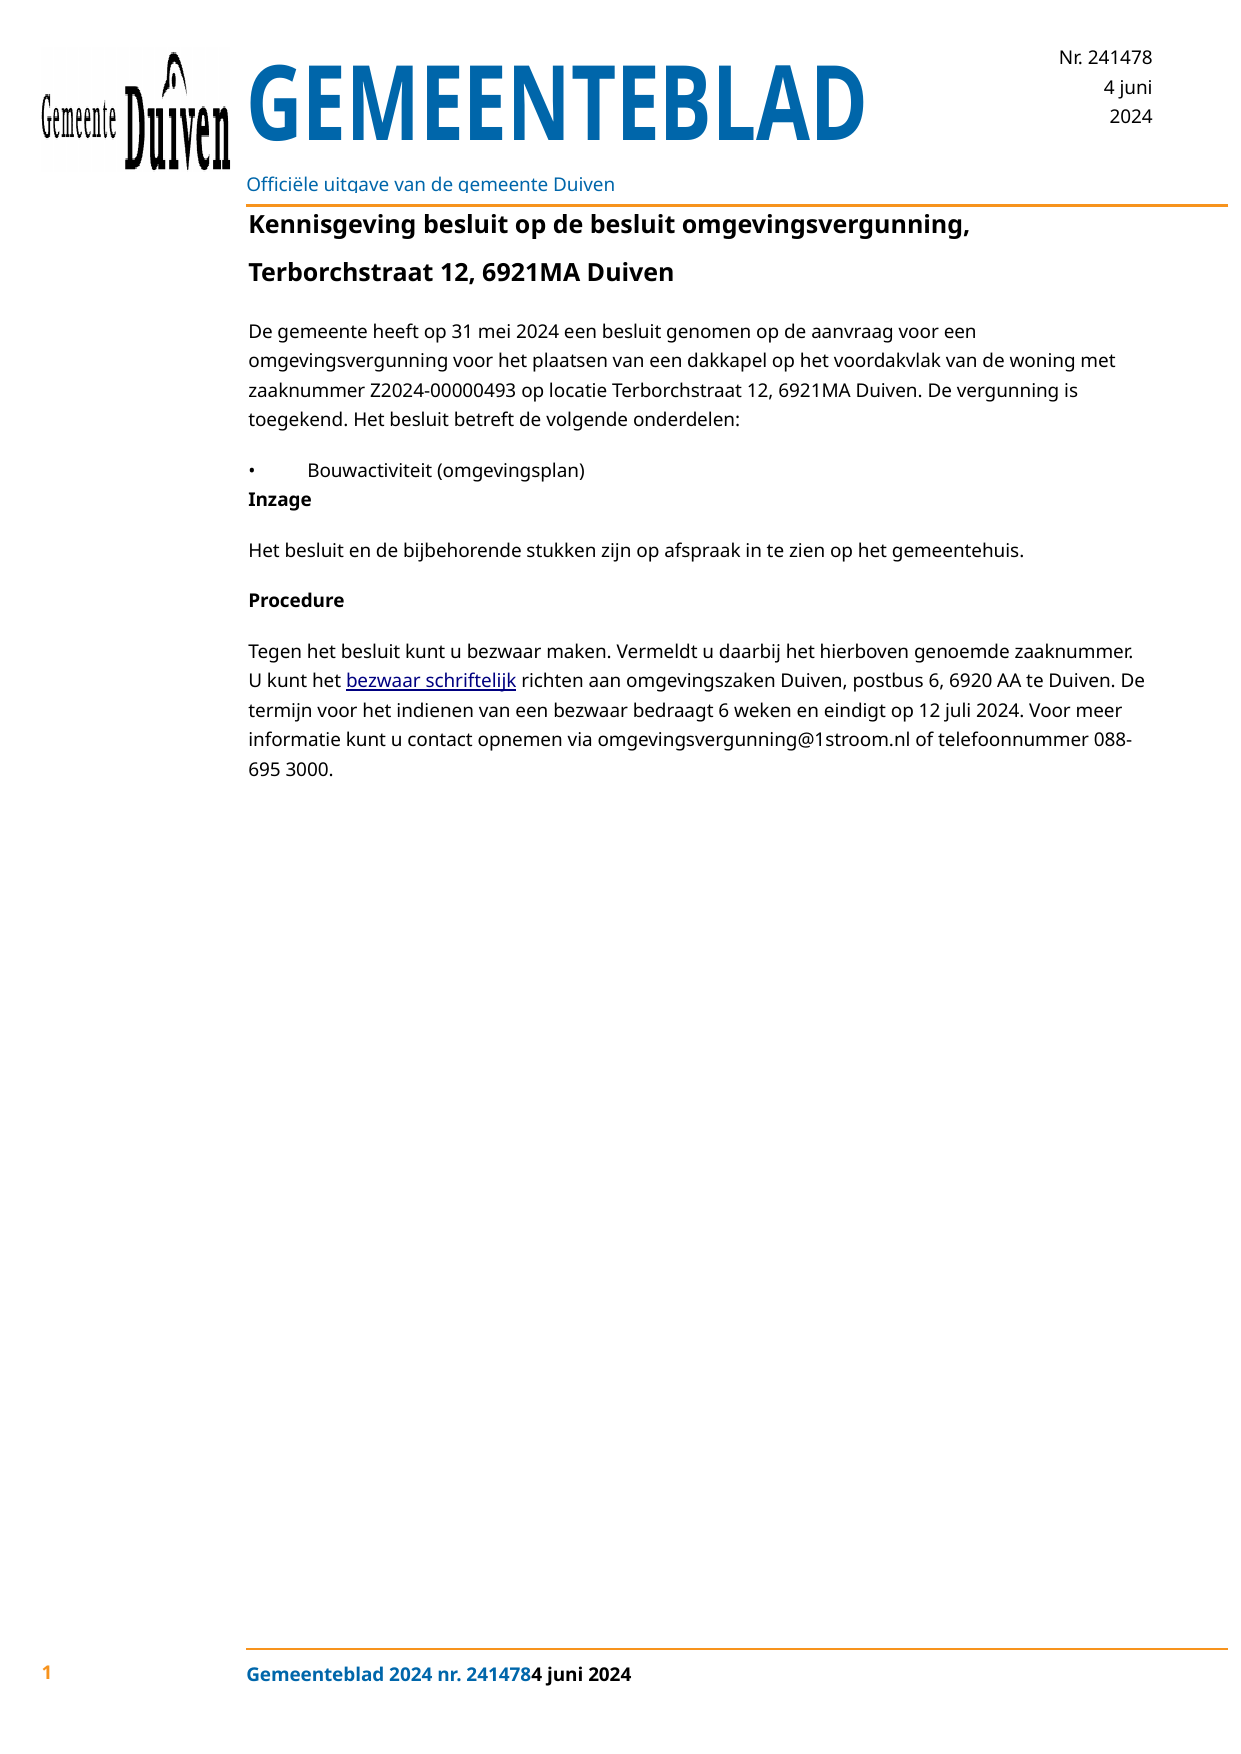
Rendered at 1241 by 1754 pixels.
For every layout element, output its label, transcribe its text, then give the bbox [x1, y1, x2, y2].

list Bouwactiviteit (omgevingsplan) [248, 457, 1152, 483]
text De gemeente heeft op 31 mei 2024 een besluit genomen op de aanvraag voor een omgevingsvergunning voor het plaatsen van een dakkapel op het voordakvlak van de woning met zaaknummer Z2024-00000493 op locatie Terborchstraat 12, 6921MA Duiven. De vergunning is toegekend. Het besluit betreft de volgende onderdelen: [248, 318, 1152, 432]
text Procedure [248, 587, 1152, 613]
picture [41, 47, 231, 172]
text Tegen het besluit kunt u bezwaar maken. Vermeldt u daarbij het hierboven genoemde zaaknummer. U kunt het bezwaar schriftelijk richten aan omgevingszaken Duiven, postbus 6, 6920 AA te Duiven. De termijn voor het indienen van een bezwaar bedraagt 6 weken en eindigt op 12 juli 2024. Voor meer informatie kunt u contact opnemen via omgevingsvergunning@1stroom.nl of telefoonnummer 088-695 3000. [248, 638, 1152, 782]
text Kennisgeving besluit op de besluit omgevingsvergunning, Terborchstraat 12, 6921MA Duiven [248, 207, 1152, 288]
text Inzage [248, 487, 1152, 512]
text Het besluit en de bijbehorende stukken zijn op afspraak in te zien op het gemeentehuis. [248, 537, 1152, 563]
